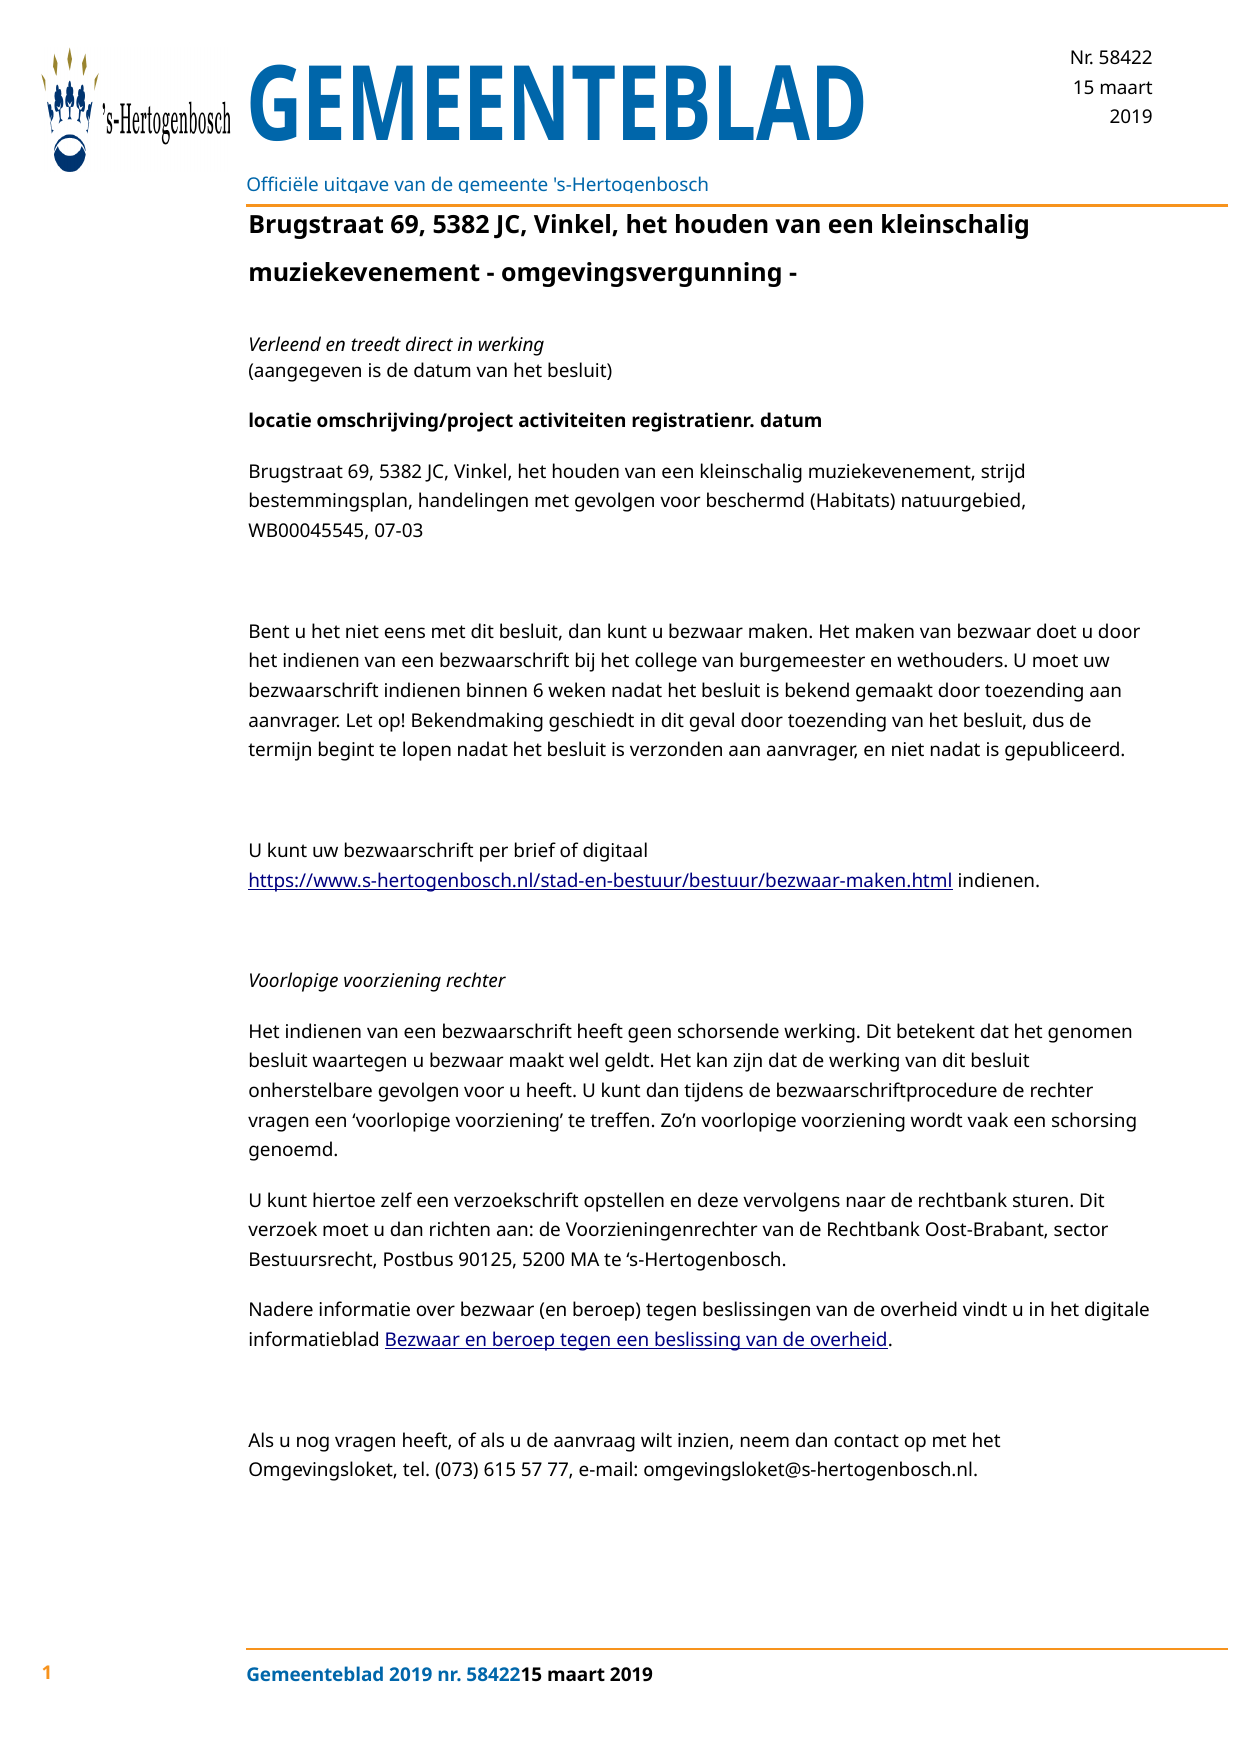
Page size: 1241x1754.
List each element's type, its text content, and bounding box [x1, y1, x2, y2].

text Als u nog vragen heeft, of als u de aanvraag wilt inzien, neem dan contact op met het Omgevingsloket, tel. (073) 615 57 77, e-mail: omgevingsloket@s-hertogenbosch.nl. [248, 1427, 1152, 1482]
text (aangegeven is de datum van het besluit) [248, 357, 1152, 383]
text Brugstraat 69, 5382 JC, Vinkel, het houden van een kleinschalig muziekevenement - omgevingsvergunning - [248, 207, 1152, 288]
text U kunt uw bezwaarschrift per brief of digitaal https://www.s-hertogenbosch.nl/stad-en-bestuur/bestuur/bezwaar-maken.html indienen. [248, 837, 1152, 892]
text U kunt hiertoe zelf een verzoekschrift opstellen en deze vervolgens naar de rechtbank sturen. Dit verzoek moet u dan richten aan: de Voorzieningenrechter van de Rechtbank Oost-Brabant, sector Bestuursrecht, Postbus 90125, 5200 MA te ‘s-Hertogenbosch. [248, 1187, 1152, 1272]
text Nadere informatie over bezwaar (en beroep) tegen beslissingen van de overheid vindt u in het digitale informatieblad Bezwaar en beroep tegen een beslissing van de overheid. [248, 1296, 1152, 1352]
text Voorlopige voorziening rechter [248, 968, 1152, 993]
text Brugstraat 69, 5382 JC, Vinkel, het houden van een kleinschalig muziekevenement, strijd bestemmingsplan, handelingen met gevolgen voor beschermd (Habitats) natuurgebied, WB00045545, 07-03 [248, 458, 1152, 543]
text Verleend en treedt direct in werking [248, 331, 1152, 357]
text Het indienen van een bezwaarschrift heeft geen schorsende werking. Dit betekent dat het genomen besluit waartegen u bezwaar maakt wel geldt. Het kan zijn dat de werking van dit besluit onherstelbare gevolgen voor u heeft. U kunt dan tijdens de bezwaarschriftprocedure de rechter vragen een ‘voorlopige voorziening’ te treffen. Zo’n voorlopige voorziening wordt vaak een schorsing genoemd. [248, 1018, 1152, 1162]
text locatie omschrijving/project activiteiten registratienr. datum [248, 408, 1152, 433]
picture [41, 47, 231, 172]
text Bent u het niet eens met dit besluit, dan kunt u bezwaar maken. Het maken van bezwaar doet u door het indienen van een bezwaarschrift bij het college van burgemeester en wethouders. U moet uw bezwaarschrift indienen binnen 6 weken nadat het besluit is bekend gemaakt door toezending aan aanvrager. Let op! Bekendmaking geschiedt in dit geval door toezending van het besluit, dus de termijn begint te lopen nadat het besluit is verzonden aan aanvrager, en niet nadat is gepubliceerd. [248, 618, 1152, 762]
